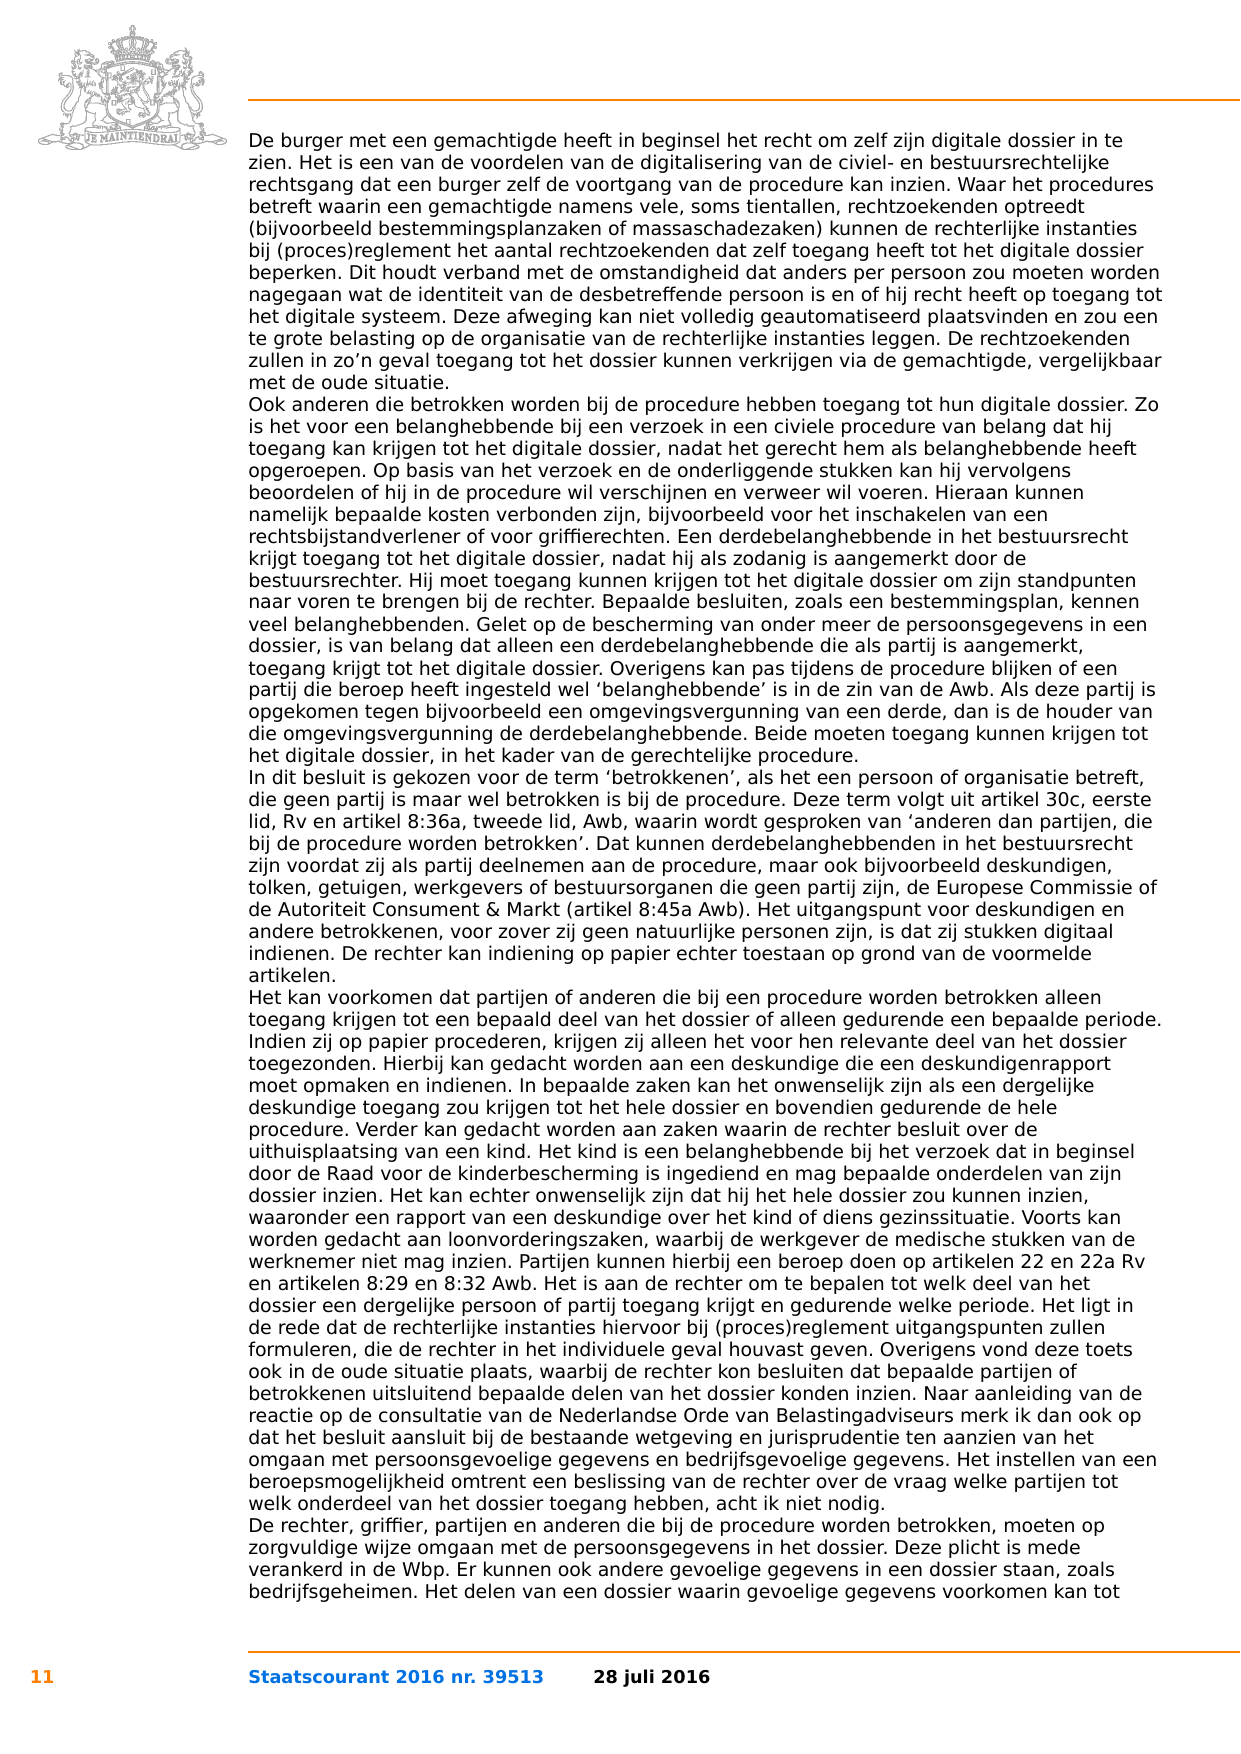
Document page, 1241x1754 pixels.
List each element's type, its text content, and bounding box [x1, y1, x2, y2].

text De rechter, griffier, partijen en anderen die bij de procedure worden betrokken, moeten op zorgvuldige wijze omgaan met de persoonsgegevens in het dossier. Deze plicht is mede verankerd in de Wbp. Er kunnen ook andere gevoelige gegevens in een dossier staan, zoals bedrijfsgeheimen. Het delen van een dossier waarin gevoelige gegevens voorkomen kan tot [248, 1514, 1163, 1602]
text De burger met een gemachtigde heeft in beginsel het recht om zelf zijn digitale dossier in te zien. Het is een van de voordelen van de digitalisering van de civiel- en bestuursrechtelijke rechtsgang dat een burger zelf de voortgang van de procedure kan inzien. Waar het procedures betreft waarin een gemachtigde namens vele, soms tientallen, rechtzoekenden optreedt (bijvoorbeeld bestemmingsplanzaken of massaschadezaken) kunnen de rechterlijke instanties bij (proces)reglement het aantal rechtzoekenden dat zelf toegang heeft tot het digitale dossier beperken. Dit houdt verband met de omstandigheid dat anders per persoon zou moeten worden nagegaan wat de identiteit van de desbetreffende persoon is en of hij recht heeft op toegang tot het digitale systeem. Deze afweging kan niet volledig geautomatiseerd plaatsvinden en zou een te grote belasting op de organisatie van de rechterlijke instanties leggen. De rechtzoekenden zullen in zo’n geval toegang tot het dossier kunnen verkrijgen via de gemachtigde, vergelijkbaar met de oude situatie. [248, 130, 1163, 394]
picture [38, 25, 227, 150]
text Ook anderen die betrokken worden bij de procedure hebben toegang tot hun digitale dossier. Zo is het voor een belanghebbende bij een verzoek in een civiele procedure van belang dat hij toegang kan krijgen tot het digitale dossier, nadat het gerecht hem als belanghebbende heeft opgeroepen. Op basis van het verzoek en de onderliggende stukken kan hij vervolgens beoordelen of hij in de procedure wil verschijnen en verweer wil voeren. Hieraan kunnen namelijk bepaalde kosten verbonden zijn, bijvoorbeeld voor het inschakelen van een rechtsbijstandverlener of voor griffierechten. Een derdebelanghebbende in het bestuursrecht krijgt toegang tot het digitale dossier, nadat hij als zodanig is aangemerkt door de bestuursrechter. Hij moet toegang kunnen krijgen tot het digitale dossier om zijn standpunten naar voren te brengen bij de rechter. Bepaalde besluiten, zoals een bestemmingsplan, kennen veel belanghebbenden. Gelet op de bescherming van onder meer de persoonsgegevens in een dossier, is van belang dat alleen een derdebelanghebbende die als partij is aangemerkt, toegang krijgt tot het digitale dossier. Overigens kan pas tijdens de procedure blijken of een partij die beroep heeft ingesteld wel ‘belanghebbende’ is in de zin van de Awb. Als deze partij is opgekomen tegen bijvoorbeeld een omgevingsvergunning van een derde, dan is de houder van die omgevingsvergunning de derdebelanghebbende. Beide moeten toegang kunnen krijgen tot het digitale dossier, in het kader van de gerechtelijke procedure. [248, 394, 1163, 767]
text In dit besluit is gekozen voor de term ‘betrokkenen’, als het een persoon of organisatie betreft, die geen partij is maar wel betrokken is bij de procedure. Deze term volgt uit artikel 30c, eerste lid, Rv en artikel 8:36a, tweede lid, Awb, waarin wordt gesproken van ‘anderen dan partijen, die bij de procedure worden betrokken’. Dat kunnen derdebelanghebbenden in het bestuursrecht zijn voordat zij als partij deelnemen aan de procedure, maar ook bijvoorbeeld deskundigen, tolken, getuigen, werkgevers of bestuursorganen die geen partij zijn, de Europese Commissie of de Autoriteit Consument & Markt (artikel 8:45a Awb). Het uitgangspunt voor deskundigen en andere betrokkenen, voor zover zij geen natuurlijke personen zijn, is dat zij stukken digitaal indienen. De rechter kan indiening op papier echter toestaan op grond van de voormelde artikelen. [248, 767, 1163, 987]
text Het kan voorkomen dat partijen of anderen die bij een procedure worden betrokken alleen toegang krijgen tot een bepaald deel van het dossier of alleen gedurende een bepaalde periode. Indien zij op papier procederen, krijgen zij alleen het voor hen relevante deel van het dossier toegezonden. Hierbij kan gedacht worden aan een deskundige die een deskundigenrapport moet opmaken en indienen. In bepaalde zaken kan het onwenselijk zijn als een dergelijke deskundige toegang zou krijgen tot het hele dossier en bovendien gedurende de hele procedure. Verder kan gedacht worden aan zaken waarin de rechter besluit over de uithuisplaatsing van een kind. Het kind is een belanghebbende bij het verzoek dat in beginsel door de Raad voor de kinderbescherming is ingediend en mag bepaalde onderdelen van zijn dossier inzien. Het kan echter onwenselijk zijn dat hij het hele dossier zou kunnen inzien, waaronder een rapport van een deskundige over het kind of diens gezinssituatie. Voorts kan worden gedacht aan loonvorderingszaken, waarbij de werkgever de medische stukken van de werknemer niet mag inzien. Partijen kunnen hierbij een beroep doen op artikelen 22 en 22a Rv en artikelen 8:29 en 8:32 Awb. Het is aan de rechter om te bepalen tot welk deel van het dossier een dergelijke persoon of partij toegang krijgt en gedurende welke periode. Het ligt in de rede dat de rechterlijke instanties hiervoor bij (proces)reglement uitgangspunten zullen formuleren, die de rechter in het individuele geval houvast geven. Overigens vond deze toets ook in de oude situatie plaats, waarbij de rechter kon besluiten dat bepaalde partijen of betrokkenen uitsluitend bepaalde delen van het dossier konden inzien. Naar aanleiding van de reactie op de consultatie van de Nederlandse Orde van Belastingadviseurs merk ik dan ook op dat het besluit aansluit bij de bestaande wetgeving en jurisprudentie ten aanzien van het omgaan met persoonsgevoelige gegevens en bedrijfsgevoelige gegevens. Het instellen van een beroepsmogelijkheid omtrent een beslissing van de rechter over de vraag welke partijen tot welk onderdeel van het dossier toegang hebben, acht ik niet nodig. [248, 987, 1163, 1514]
